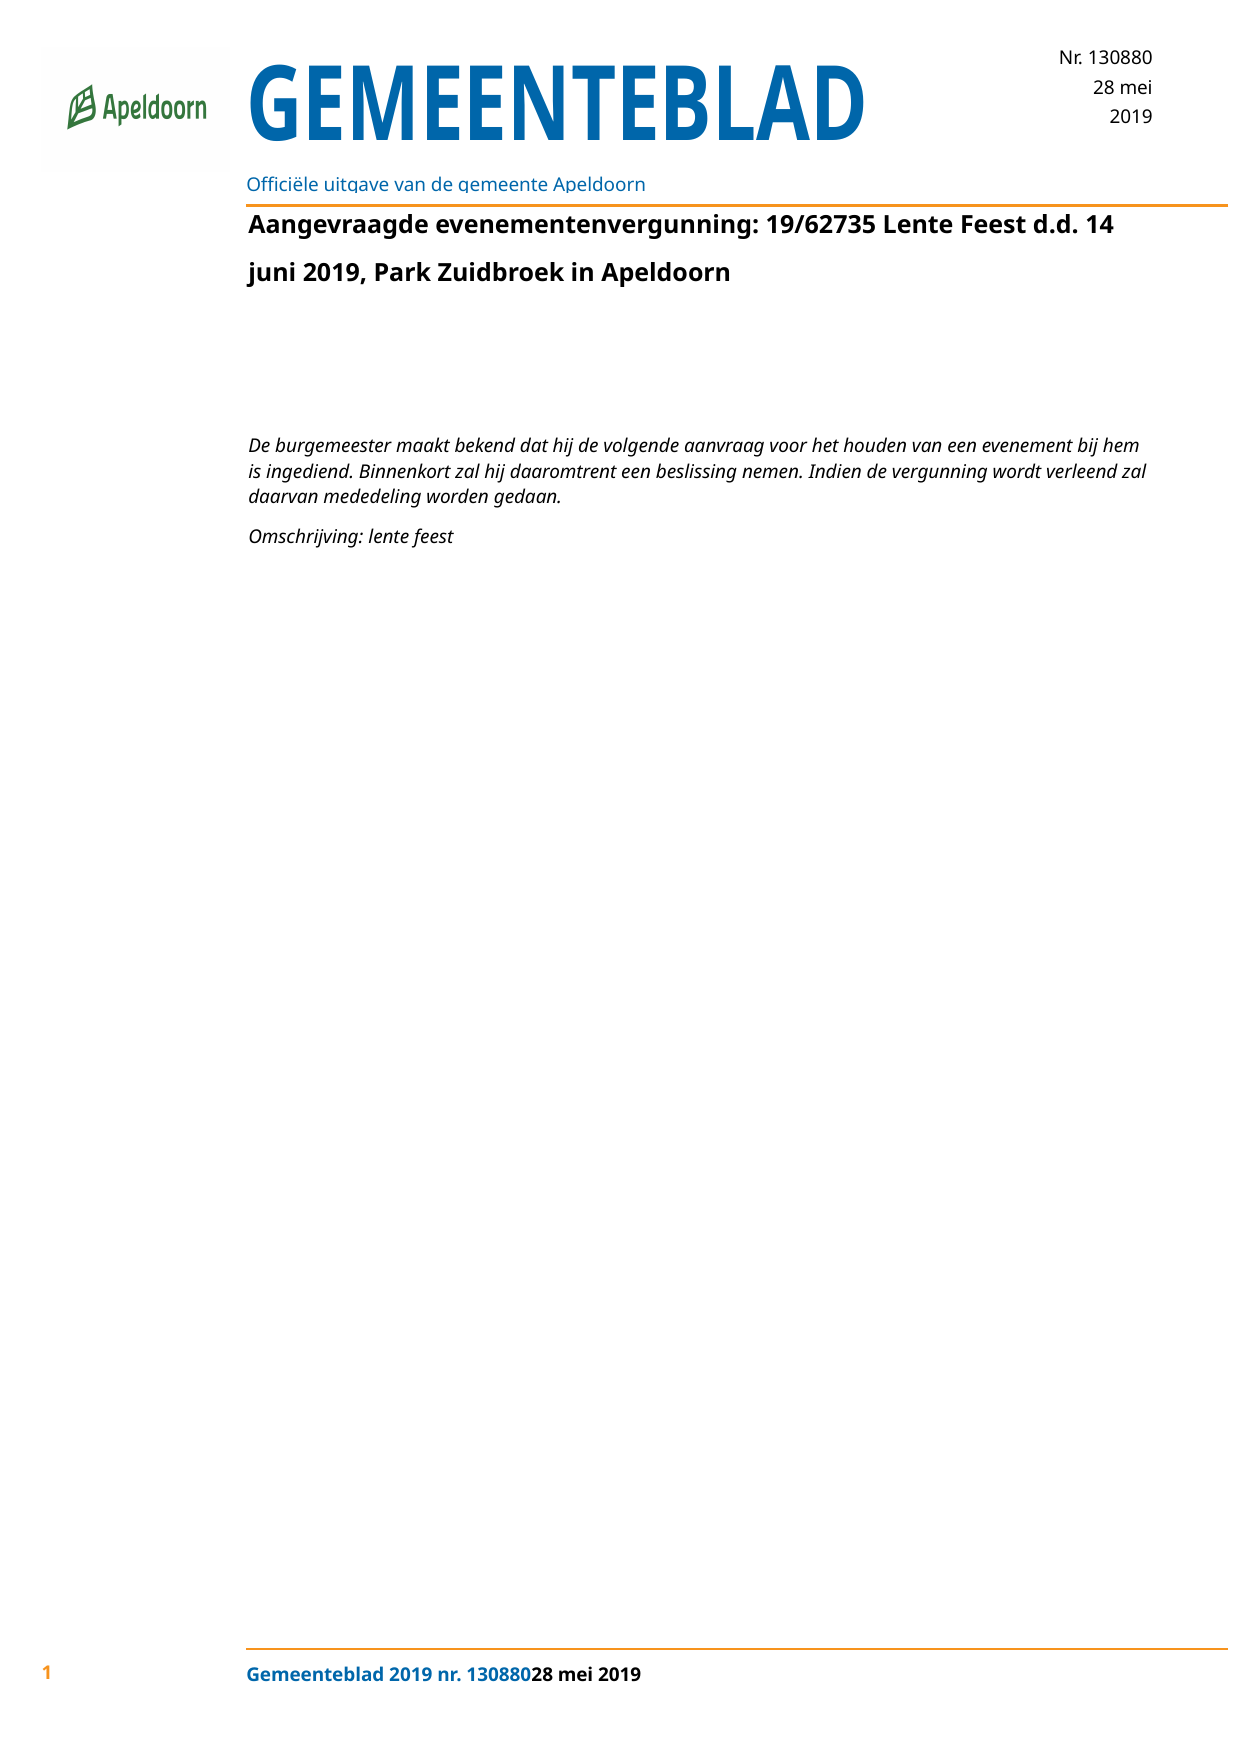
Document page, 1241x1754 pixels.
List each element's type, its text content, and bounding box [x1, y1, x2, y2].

text Aangevraagde evenementenvergunning: 19/62735 Lente Feest d.d. 14 juni 2019, Park Zuidbroek in Apeldoorn [248, 207, 1152, 288]
picture [41, 47, 231, 172]
text Omschrijving: lente feest [248, 523, 1152, 549]
text De burgemeester maakt bekend dat hij de volgende aanvraag voor het houden van een evenement bij hem is ingediend. Binnenkort zal hij daaromtrent een beslissing nemen. Indien de vergunning wordt verleend zal daarvan mededeling worden gedaan. [248, 432, 1152, 509]
